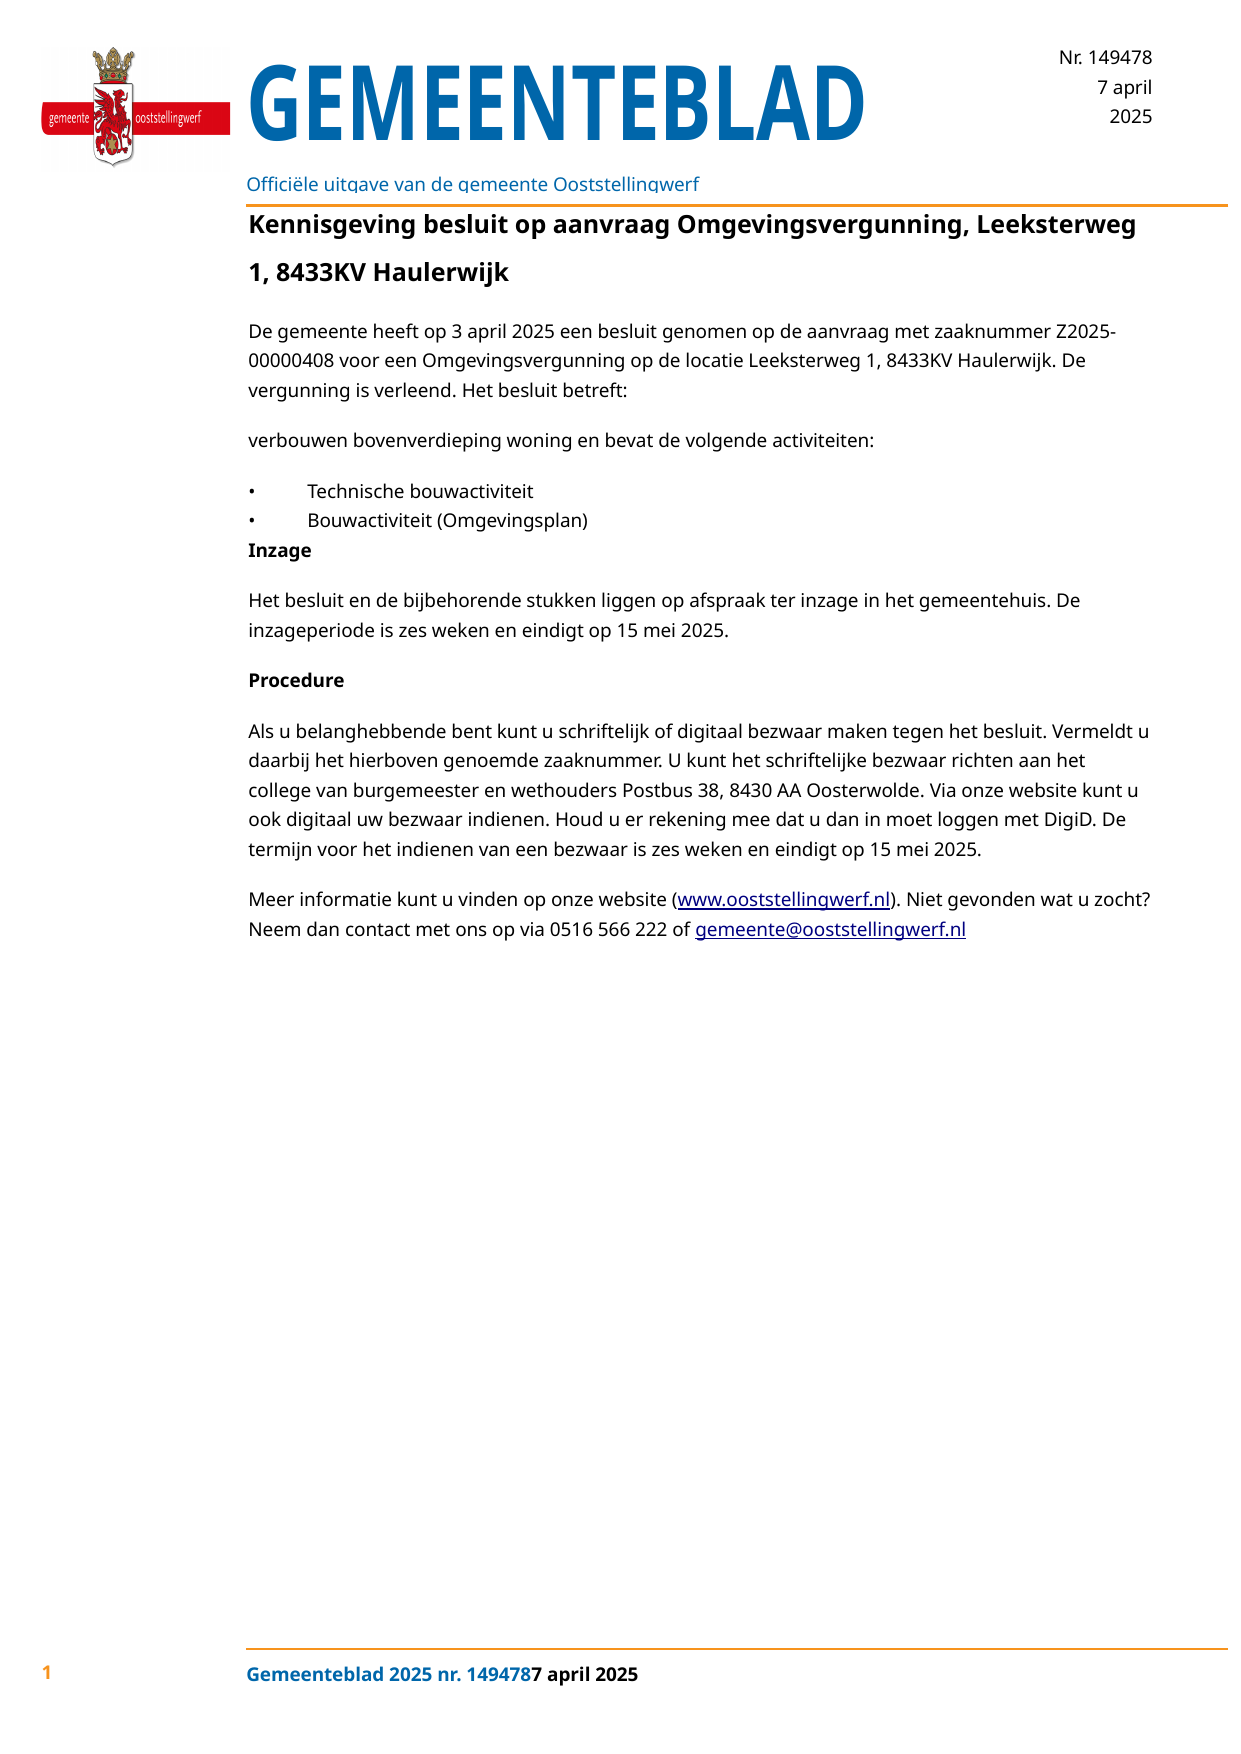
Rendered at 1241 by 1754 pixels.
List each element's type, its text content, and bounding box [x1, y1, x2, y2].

picture [41, 47, 231, 172]
text Als u belanghebbende bent kunt u schriftelijk of digitaal bezwaar maken tegen het besluit. Vermeldt u daarbij het hierboven genoemde zaaknummer. U kunt het schriftelijke bezwaar richten aan het college van burgemeester en wethouders Postbus 38, 8430 AA Oosterwolde. Via onze website kunt u ook digitaal uw bezwaar indienen. Houd u er rekening mee dat u dan in moet loggen met DigiD. De termijn voor het indienen van een bezwaar is zes weken en eindigt op 15 mei 2025. [248, 718, 1152, 862]
text Inzage [248, 537, 1152, 563]
text verbouwen bovenverdieping woning en bevat de volgende activiteiten: [248, 427, 1152, 453]
list Technische bouwactiviteit [248, 478, 1152, 504]
text Kennisgeving besluit op aanvraag Omgevingsvergunning, Leeksterweg 1, 8433KV Haulerwijk [248, 207, 1152, 288]
list Bouwactiviteit (Omgevingsplan) [248, 507, 1152, 533]
text Meer informatie kunt u vinden op onze website (www.ooststellingwerf.nl). Niet gevonden wat u zocht? Neem dan contact met ons op via 0516 566 222 of gemeente@ooststellingwerf.nl [248, 887, 1152, 942]
text De gemeente heeft op 3 april 2025 een besluit genomen op de aanvraag met zaaknummer Z2025-00000408 voor een Omgevingsvergunning op de locatie Leeksterweg 1, 8433KV Haulerwijk. De vergunning is verleend. Het besluit betreft: [248, 318, 1152, 403]
text Procedure [248, 667, 1152, 693]
text Het besluit en de bijbehorende stukken liggen op afspraak ter inzage in het gemeentehuis. De inzageperiode is zes weken en eindigt op 15 mei 2025. [248, 587, 1152, 643]
